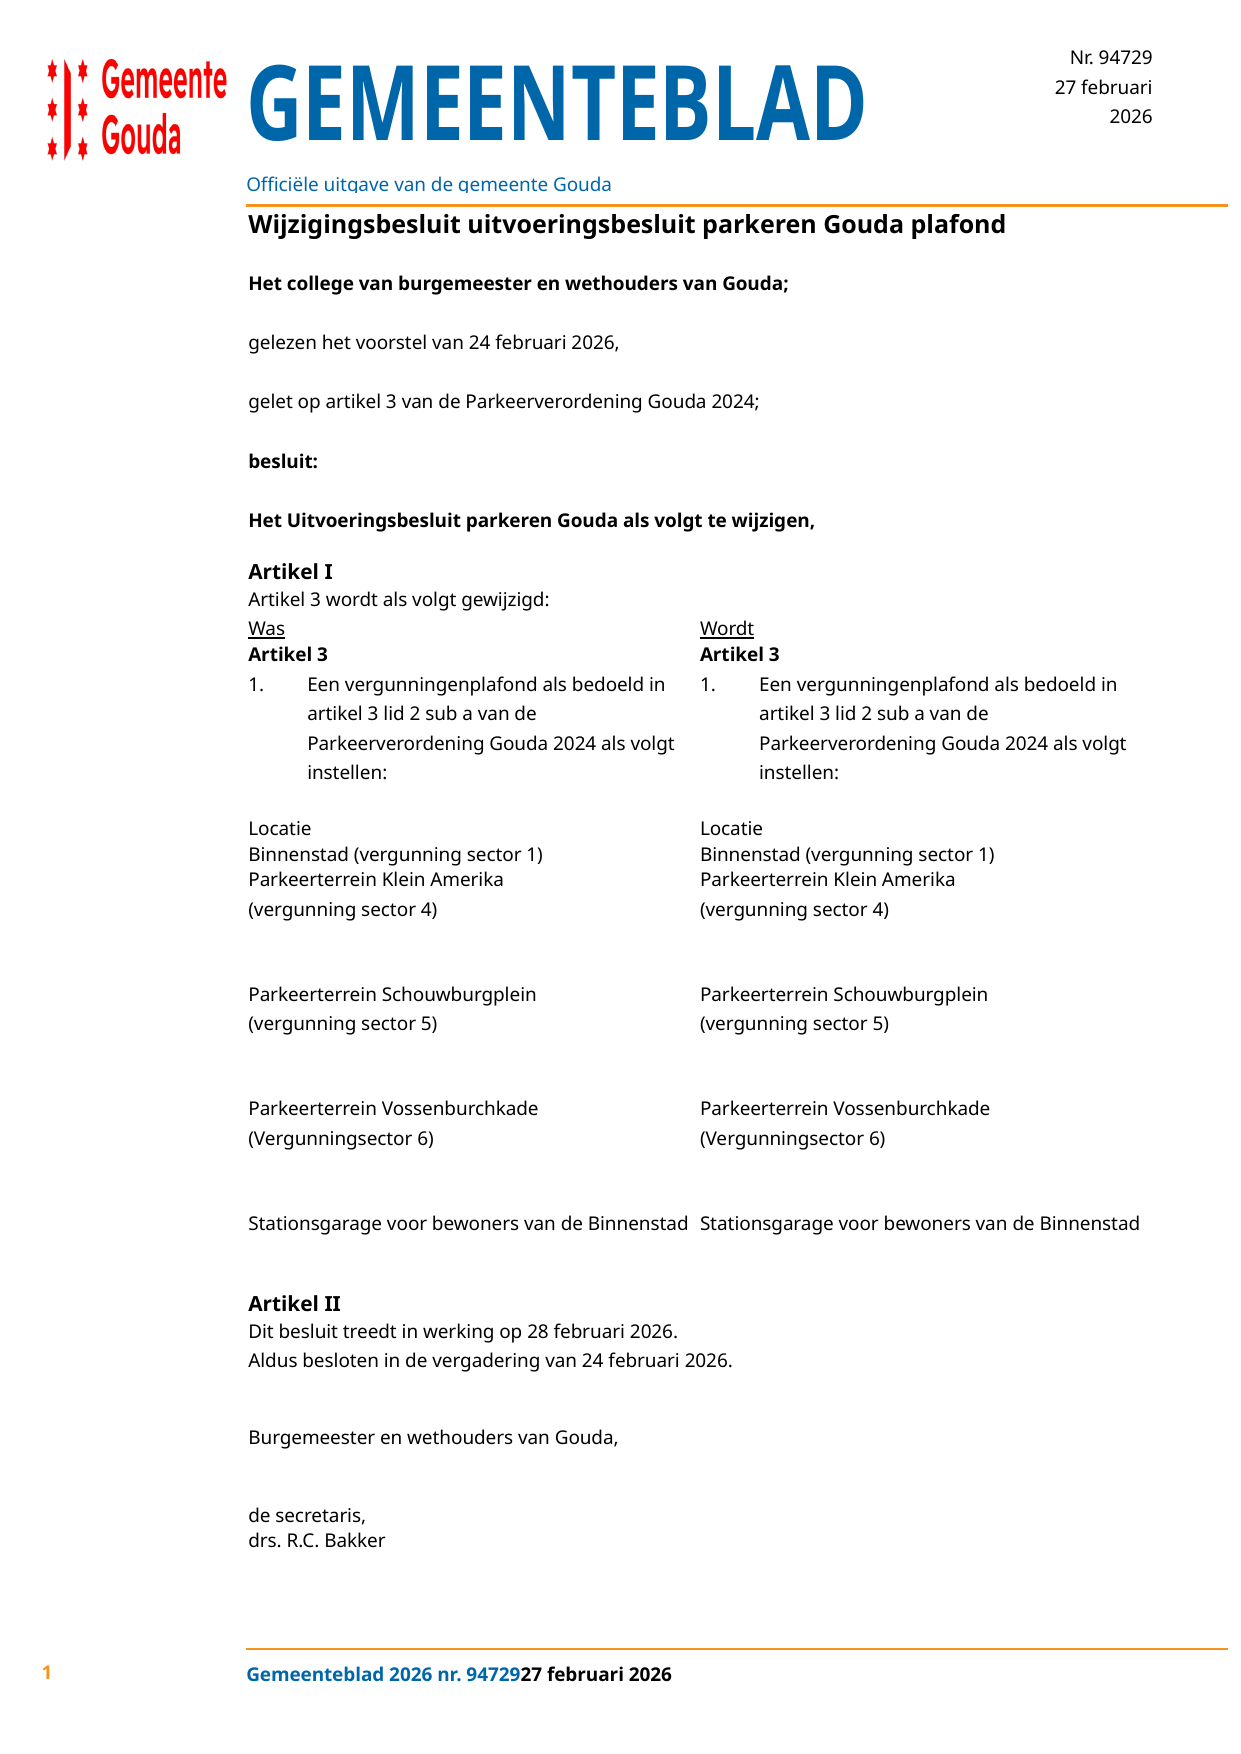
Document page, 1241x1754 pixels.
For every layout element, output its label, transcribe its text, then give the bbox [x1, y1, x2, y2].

text Het college van burgemeester en wethouders van Gouda; [248, 270, 1152, 296]
table_header Locatie [248, 815, 700, 841]
text Artikel 3 wordt als volgt gewijzigd: [248, 586, 1152, 612]
text Artikel I [248, 557, 1152, 586]
table_cell Binnenstad (vergunning sector 1) [700, 841, 1152, 866]
text gelet op artikel 3 van de Parkeerverordening Gouda 2024; [248, 389, 1152, 414]
table_cell Parkeerterrein Vossenburchkade (Vergunningsector 6) [248, 1095, 700, 1210]
text besluit: [248, 448, 1152, 473]
table_cell Artikel 3 Een vergunningenplafond als bedoeld in artikel 3 lid 2 sub a van de Parkeerverordening Gouda 2024 als volgt instellen: [248, 641, 700, 815]
picture [41, 47, 231, 172]
table_cell Binnenstad (vergunning sector 1) [248, 841, 700, 866]
text drs. R.C. Bakker [248, 1527, 1152, 1553]
table_cell Artikel 3 Een vergunningenplafond als bedoeld in artikel 3 lid 2 sub a van de Parkeerverordening Gouda 2024 als volgt instellen: [700, 641, 1152, 815]
table_cell Parkeerterrein Klein Amerika (vergunning sector 4) [248, 866, 700, 981]
text Het Uitvoeringsbesluit parkeren Gouda als volgt te wijzigen, [248, 507, 1152, 533]
text Wijzigingsbesluit uitvoeringsbesluit parkeren Gouda plafond [248, 207, 1152, 241]
table_header Was [248, 616, 700, 641]
table_header Locatie [700, 815, 1152, 841]
text Burgemeester en wethouders van Gouda, [248, 1424, 1152, 1450]
table_cell Parkeerterrein Vossenburchkade (Vergunningsector 6) [700, 1095, 1152, 1210]
text Dit besluit treedt in werking op 28 februari 2026. [248, 1318, 1152, 1343]
text de secretaris, [248, 1502, 1152, 1527]
text Artikel II [248, 1289, 1152, 1318]
table_cell Stationsgarage voor bewoners van de Binnenstad [248, 1210, 700, 1265]
table_header Wordt [700, 616, 1152, 641]
text gelezen het voorstel van 24 februari 2026, [248, 329, 1152, 355]
text Aldus besloten in de vergadering van 24 februari 2026. [248, 1347, 1152, 1373]
table_cell Stationsgarage voor bewoners van de Binnenstad [700, 1210, 1152, 1265]
table_cell Parkeerterrein Klein Amerika (vergunning sector 4) [700, 866, 1152, 981]
table_cell Parkeerterrein Schouwburgplein (vergunning sector 5) [700, 981, 1152, 1095]
table_cell Parkeerterrein Schouwburgplein (vergunning sector 5) [248, 981, 700, 1095]
